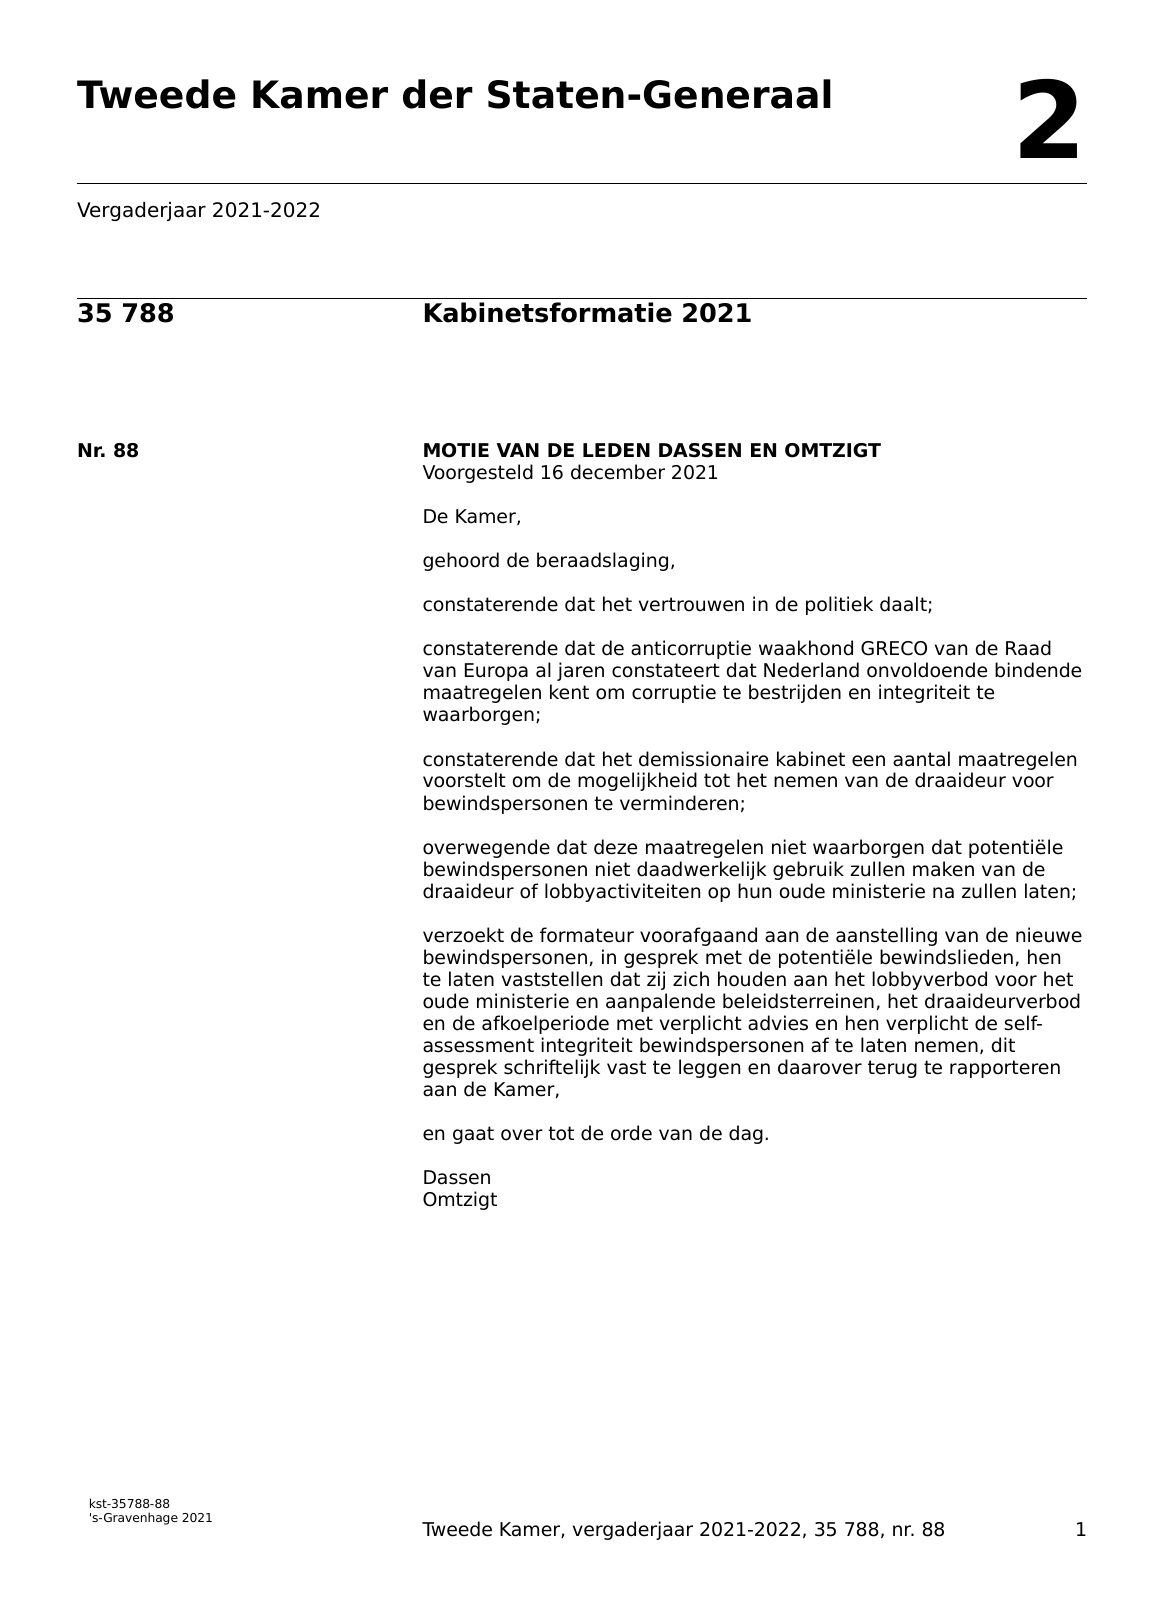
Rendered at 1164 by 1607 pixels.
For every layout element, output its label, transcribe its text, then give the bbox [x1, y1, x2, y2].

text gehoord de beraadslaging, [422, 550, 1087, 572]
text verzoekt de formateur voorafgaand aan de aanstelling van de nieuwe bewindspersonen, in gesprek met de potentiële bewindslieden, hen te laten vaststellen dat zij zich houden aan het lobbyverbod voor het oude ministerie en aanpalende beleidsterreinen, het draaideurverbod en de afkoelperiode met verplicht advies en hen verplicht de self-assessment integriteit bewindspersonen af te laten nemen, dit gesprek schriftelijk vast te leggen en daarover terug te rapporteren aan de Kamer, [422, 925, 1087, 1101]
text De Kamer, [422, 506, 1087, 528]
text Voorgesteld 16 december 2021 [422, 462, 1087, 484]
table_header Tweede Kamer der Staten-Generaal [77, 59, 886, 183]
text overwegende dat deze maatregelen niet waarborgen dat potentiële bewindspersonen niet daadwerkelijk gebruik zullen maken van de draaideur of lobbyactiviteiten op hun oude ministerie na zullen laten; [422, 837, 1087, 902]
text constaterende dat het demissionaire kabinet een aantal maatregelen voorstelt om de mogelijkheid tot het nemen van de draaideur voor bewindspersonen te verminderen; [422, 748, 1087, 814]
subtitle 35 788 Kabinetsformatie 2021 [77, 299, 1087, 329]
subtitle Nr. 88 MOTIE VAN DE LEDEN DASSEN EN OMTZIGT [77, 440, 1087, 462]
text Omtzigt [422, 1189, 1087, 1211]
text Dassen [422, 1167, 1087, 1189]
text constaterende dat het vertrouwen in de politiek daalt; [422, 594, 1087, 616]
table_header 2 [886, 59, 1087, 183]
text en gaat over tot de orde van de dag. [422, 1123, 1087, 1145]
text kst-35788-88 [88, 1497, 323, 1511]
text 's-Gravenhage 2021 [88, 1511, 323, 1525]
text constaterende dat de anticorruptie waakhond GRECO van de Raad van Europa al jaren constateert dat Nederland onvoldoende bindende maatregelen kent om corruptie te bestrijden en integriteit te waarborgen; [422, 638, 1087, 726]
table_cell Vergaderjaar 2021-2022 [77, 184, 1087, 298]
